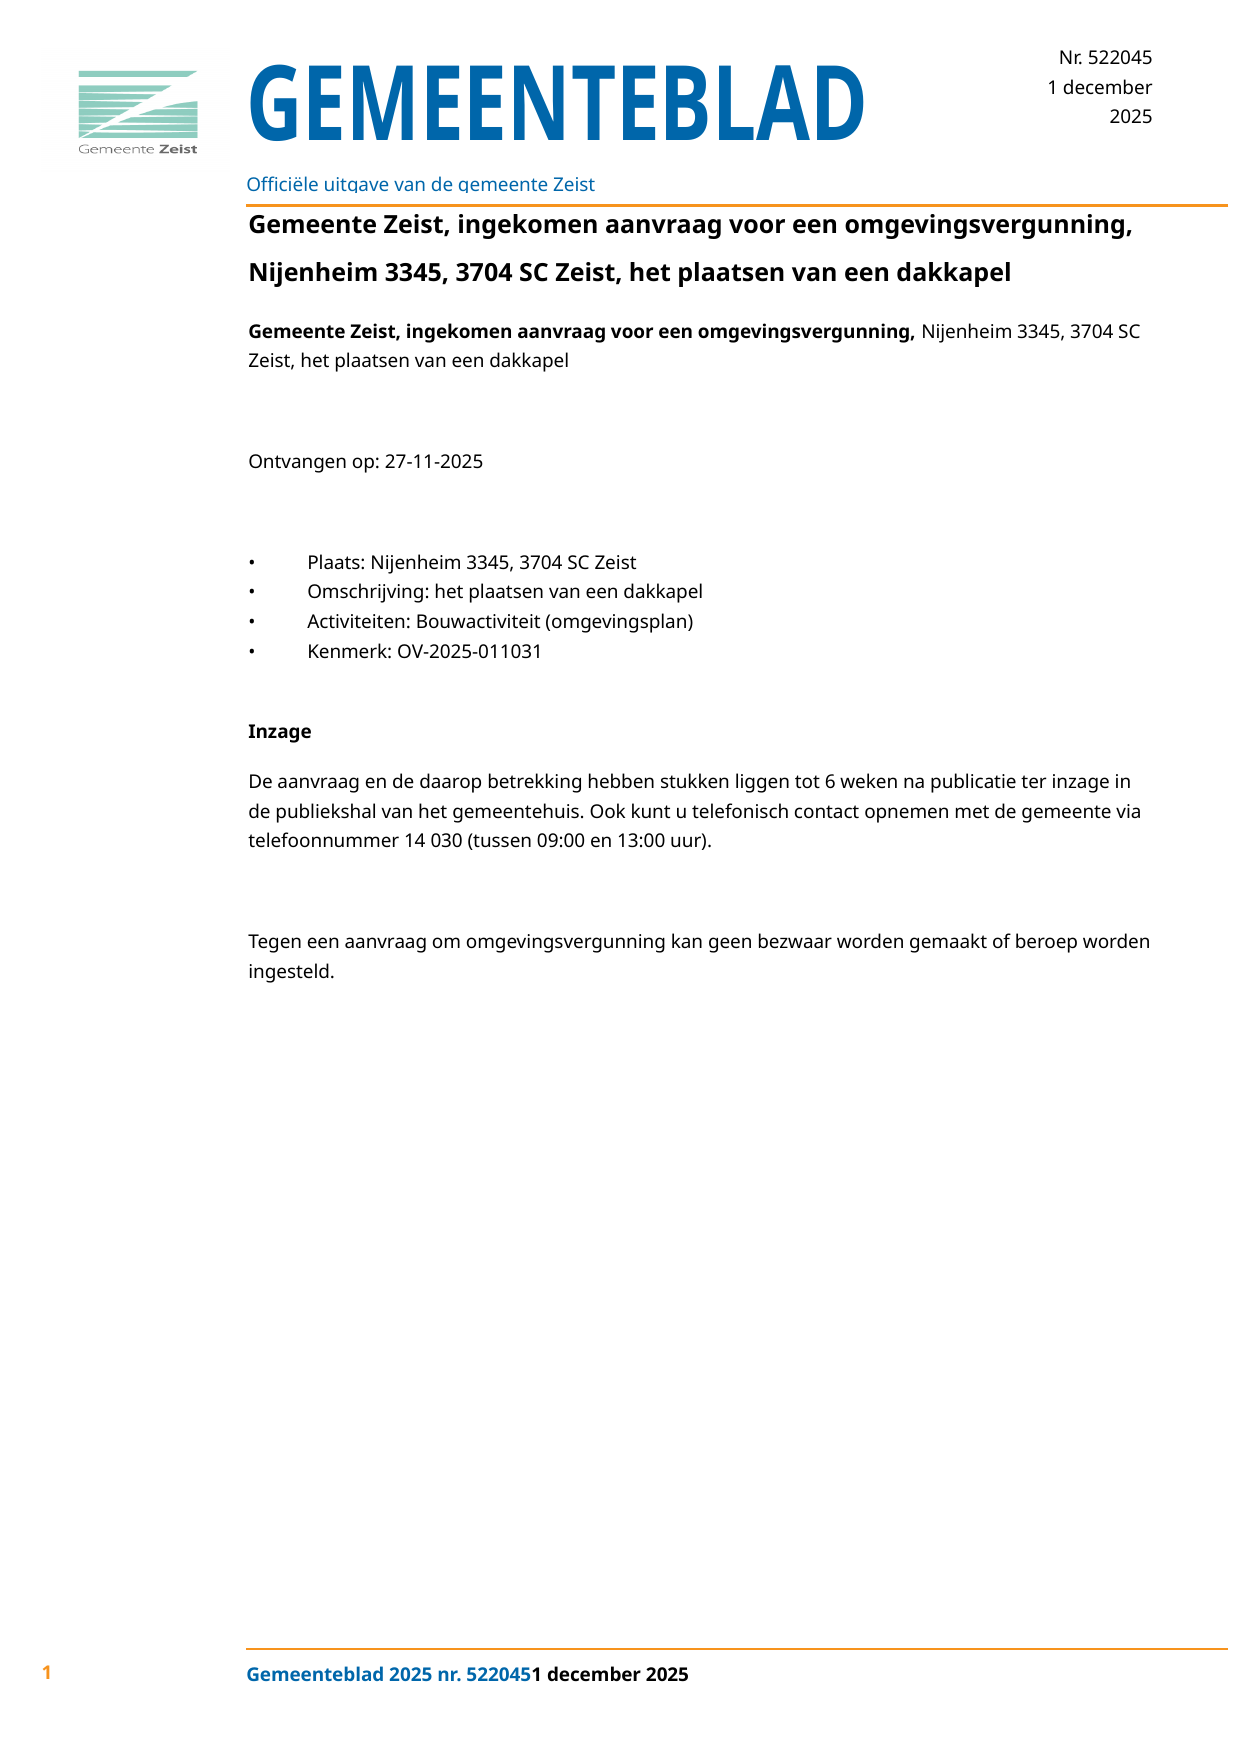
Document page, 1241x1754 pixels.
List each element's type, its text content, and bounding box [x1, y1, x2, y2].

text Gemeente Zeist, ingekomen aanvraag voor een omgevingsvergunning, Nijenheim 3345, 3704 SC Zeist, het plaatsen van een dakkapel [248, 318, 1152, 373]
list Activiteiten: Bouwactiviteit (omgevingsplan) [248, 608, 1152, 634]
text Ontvangen op: 27-11-2025 [248, 448, 1152, 474]
text Inzage [248, 718, 1152, 744]
list Plaats: Nijenheim 3345, 3704 SC Zeist [248, 549, 1152, 575]
text De aanvraag en de daarop betrekking hebben stukken liggen tot 6 weken na publicatie ter inzage in de publiekshal van het gemeentehuis. Ook kunt u telefonisch contact opnemen met de gemeente via telefoonnummer 14 030 (tussen 09:00 en 13:00 uur). [248, 768, 1152, 853]
list Kenmerk: OV-2025-011031 [248, 638, 1152, 664]
text Tegen een aanvraag om omgevingsvergunning kan geen bezwaar worden gemaakt of beroep worden ingesteld. [248, 928, 1152, 984]
text Gemeente Zeist, ingekomen aanvraag voor een omgevingsvergunning, Nijenheim 3345, 3704 SC Zeist, het plaatsen van een dakkapel [248, 207, 1152, 288]
picture [41, 47, 231, 172]
list Omschrijving: het plaatsen van een dakkapel [248, 579, 1152, 604]
